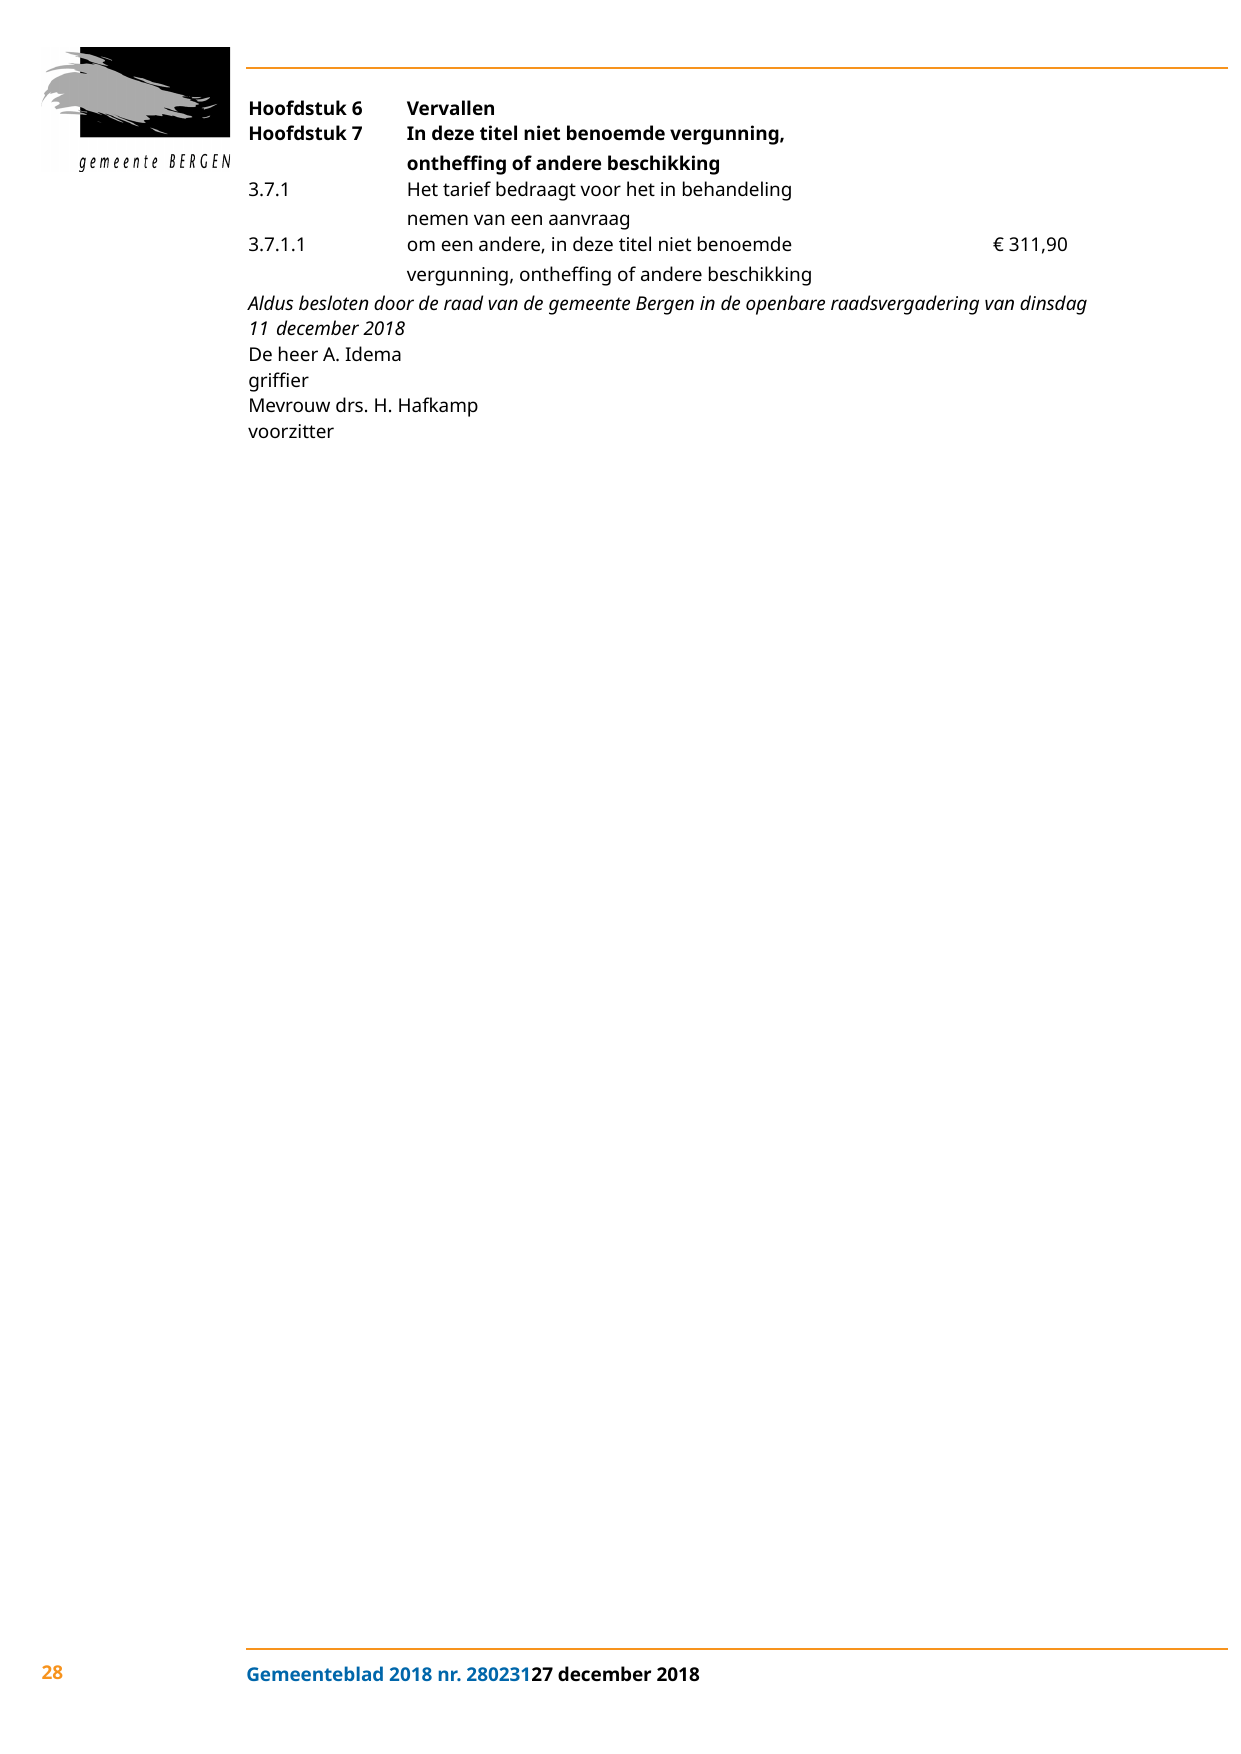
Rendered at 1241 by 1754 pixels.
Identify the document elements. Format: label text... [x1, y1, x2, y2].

text De heer A. Idema [248, 341, 1152, 367]
table_cell In deze titel niet benoemde vergunning, ontheffing of andere beschikking [407, 121, 834, 176]
table_cell [834, 95, 993, 121]
table_cell Hoofdstuk 7 [248, 121, 407, 176]
text voorzitter [248, 418, 1152, 444]
table_cell Vervallen [407, 95, 834, 121]
table_cell [834, 121, 993, 176]
table_cell om een andere, in deze titel niet benoemde vergunning, ontheffing of andere beschikking [407, 231, 834, 286]
text Mevrouw drs. H. Hafkamp [248, 393, 1152, 418]
table_cell [993, 176, 1152, 231]
table_cell [993, 95, 1152, 121]
table_cell 3.7.1 [248, 176, 407, 231]
table_cell [834, 176, 993, 231]
text griffier [248, 367, 1152, 393]
table_cell Het tarief bedraagt voor het in behandeling nemen van een aanvraag [407, 176, 834, 231]
table_cell [993, 121, 1152, 176]
table_cell [834, 231, 993, 286]
table_cell Hoofdstuk 6 [248, 95, 407, 121]
table_cell 3.7.1.1 [248, 231, 407, 286]
text Aldus besloten door de raad van de gemeente Bergen in de openbare raadsvergadering van dinsdag 11 december 2018 [248, 290, 1152, 341]
picture [41, 47, 231, 172]
table_cell € 311,90 [993, 231, 1152, 286]
